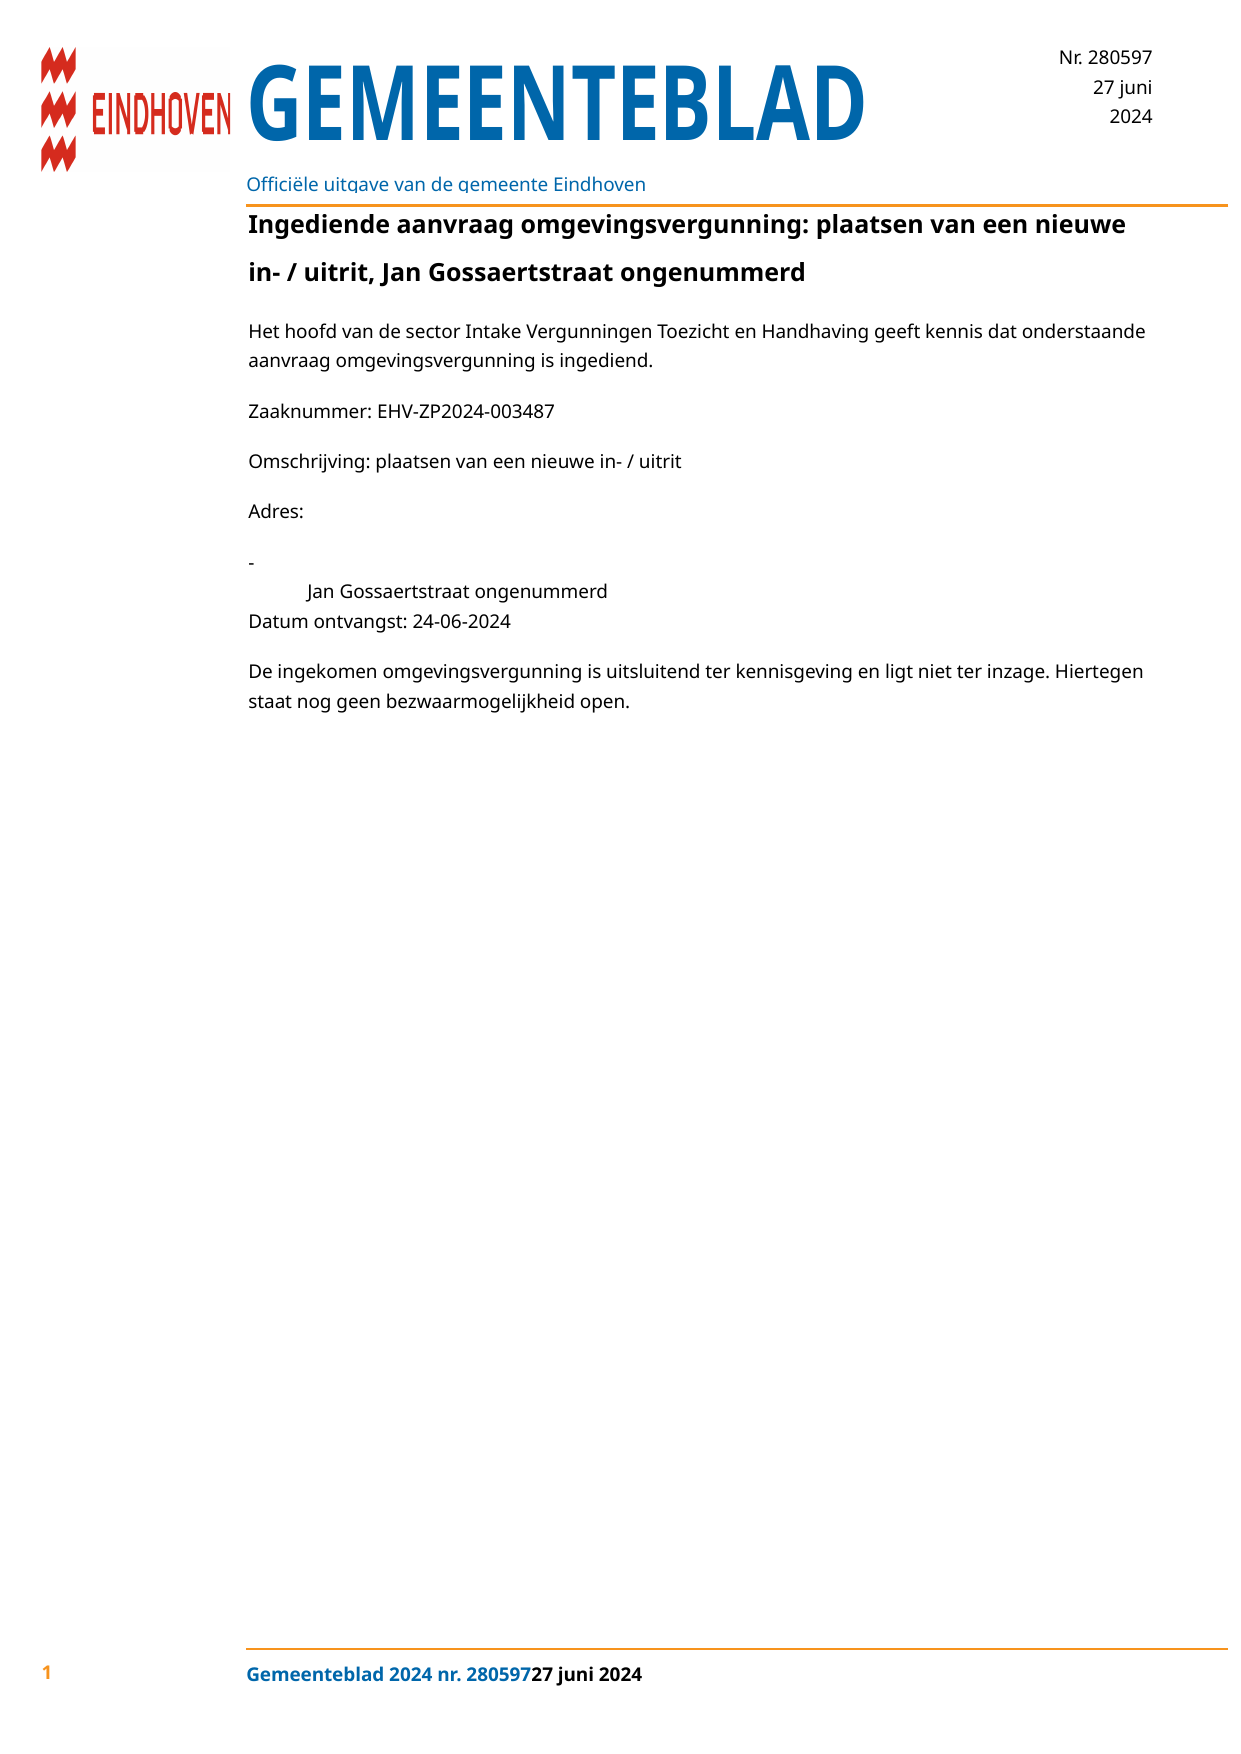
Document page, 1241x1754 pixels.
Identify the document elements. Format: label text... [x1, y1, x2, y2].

text Ingediende aanvraag omgevingsvergunning: plaatsen van een nieuwe in- / uitrit, Jan Gossaertstraat ongenummerd [248, 207, 1152, 288]
list Jan Gossaertstraat ongenummerd [248, 579, 1152, 604]
text Omschrijving: plaatsen van een nieuwe in- / uitrit [248, 448, 1152, 474]
text Datum ontvangst: 24-06-2024 [248, 608, 1152, 634]
text Zaaknummer: EHV-ZP2024-003487 [248, 398, 1152, 424]
text Adres: [248, 499, 1152, 524]
text Het hoofd van de sector Intake Vergunningen Toezicht en Handhaving geeft kennis dat onderstaande aanvraag omgevingsvergunning is ingediend. [248, 318, 1152, 373]
text De ingekomen omgevingsvergunning is uitsluitend ter kennisgeving en ligt niet ter inzage. Hiertegen staat nog geen bezwaarmogelijkheid open. [248, 659, 1152, 714]
picture [41, 47, 231, 172]
